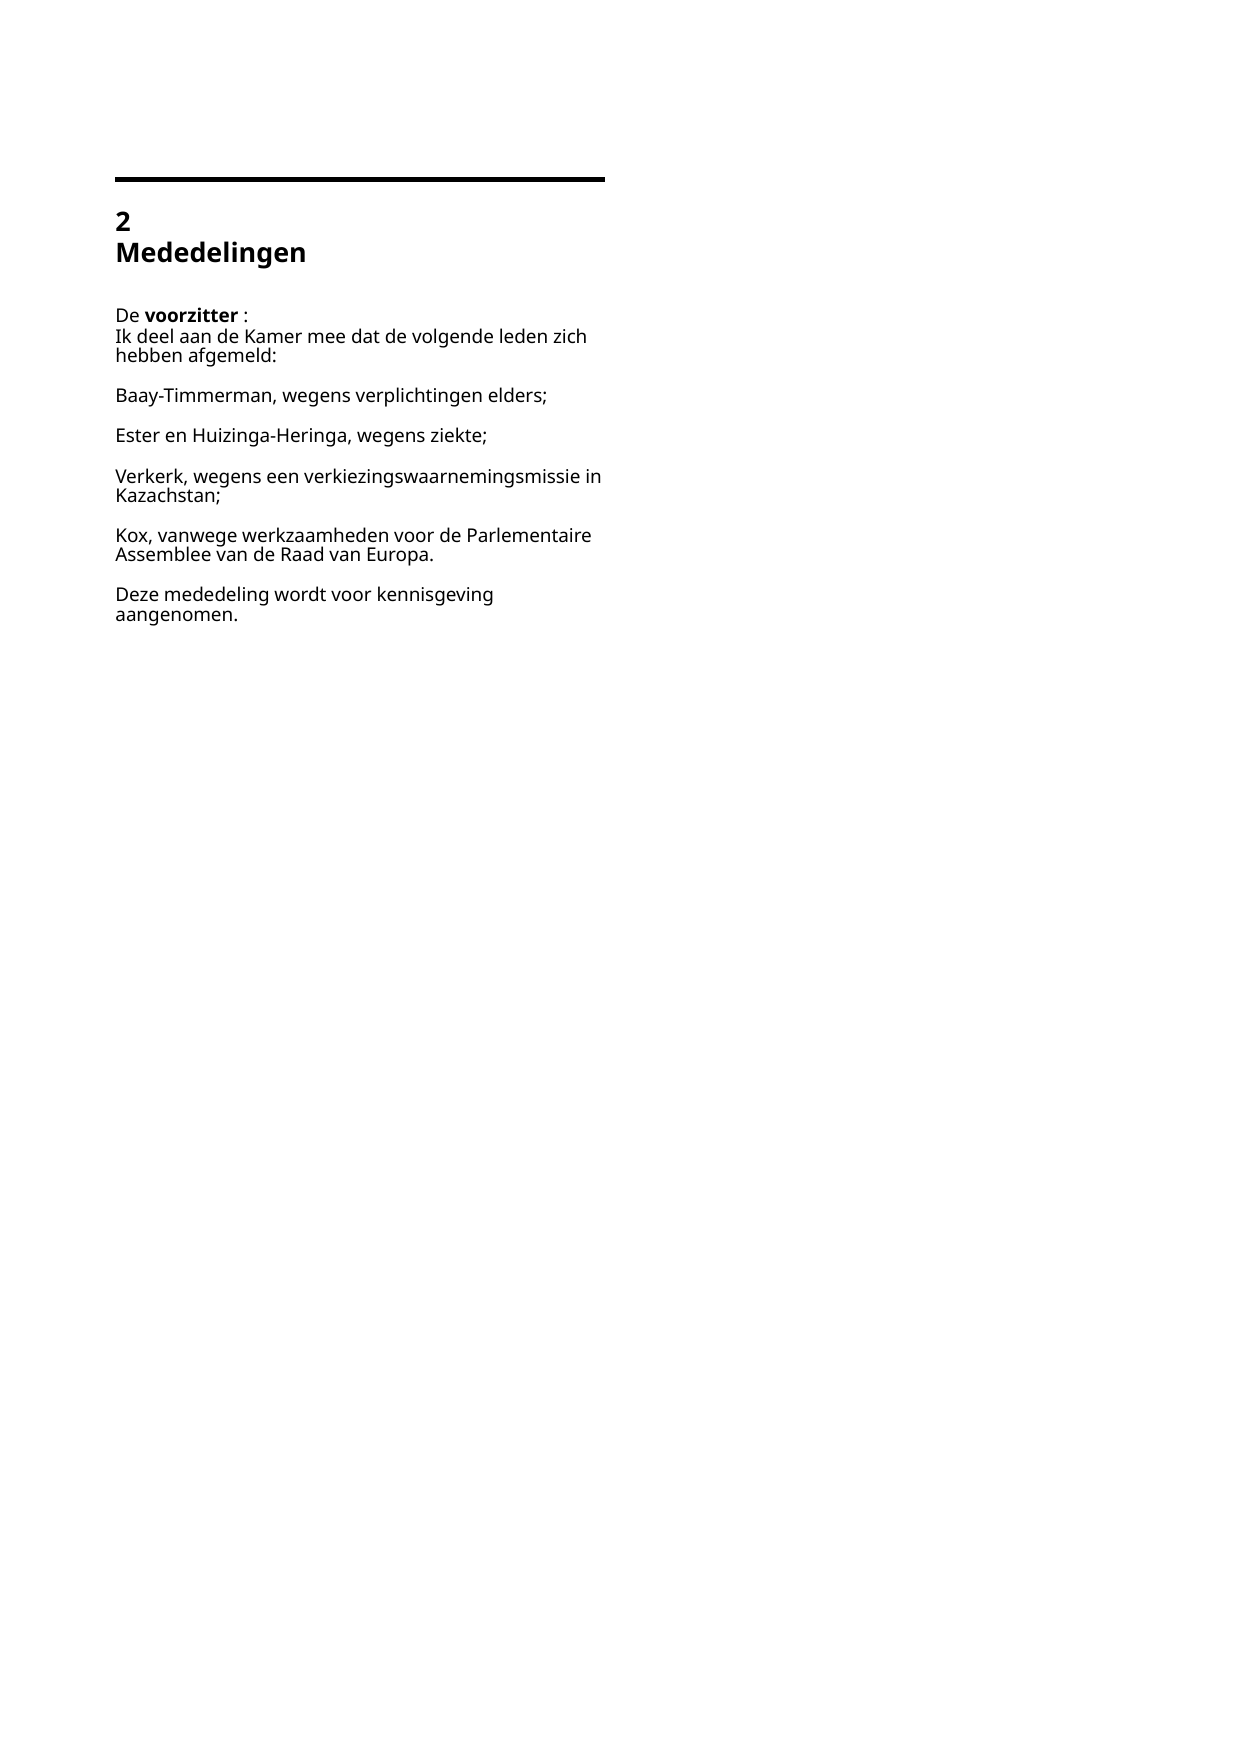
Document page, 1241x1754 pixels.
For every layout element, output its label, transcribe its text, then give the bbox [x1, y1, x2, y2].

text Ik deel aan de Kamer mee dat de volgende leden zich hebben afgemeld: [115, 328, 605, 367]
text De voorzitter : [115, 302, 605, 328]
text Verkerk, wegens een verkiezingswaarnemingsmissie in Kazachstan; [115, 468, 605, 506]
text Baay-Timmerman, wegens verplichtingen elders; [115, 387, 605, 407]
text Kox, vanwege werkzaamheden voor de Parlementaire Assemblee van de Raad van Europa. [115, 527, 605, 566]
text 2 [115, 203, 605, 239]
text Mededelingen [115, 239, 605, 283]
text Ester en Huizinga-Heringa, wegens ziekte; [115, 427, 605, 447]
text Deze mededeling wordt voor kennisgeving aangenomen. [115, 586, 605, 625]
